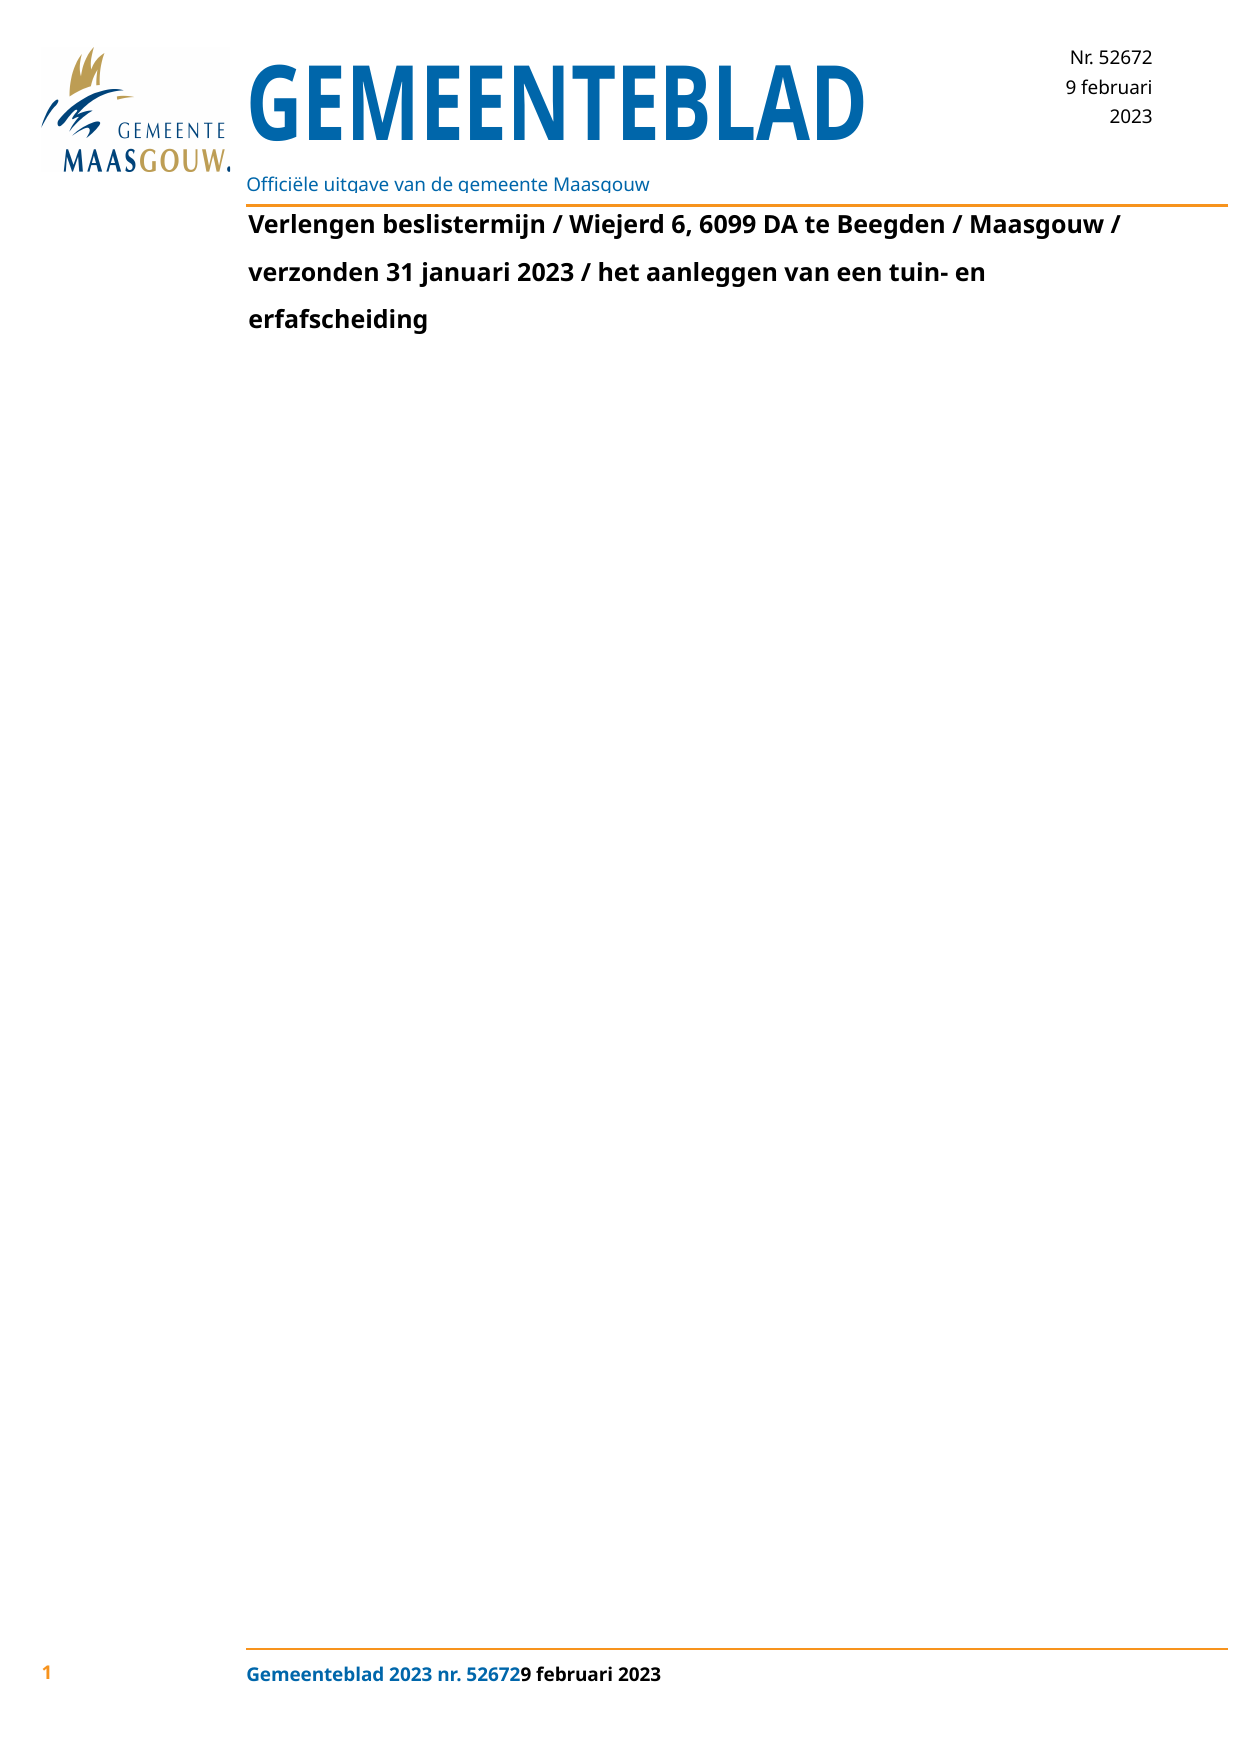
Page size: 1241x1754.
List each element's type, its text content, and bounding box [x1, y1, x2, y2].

text Verlengen beslistermijn / Wiejerd 6, 6099 DA te Beegden / Maasgouw / verzonden 31 januari 2023 / het aanleggen van een tuin- en erfafscheiding [248, 207, 1152, 336]
picture [41, 47, 231, 172]
